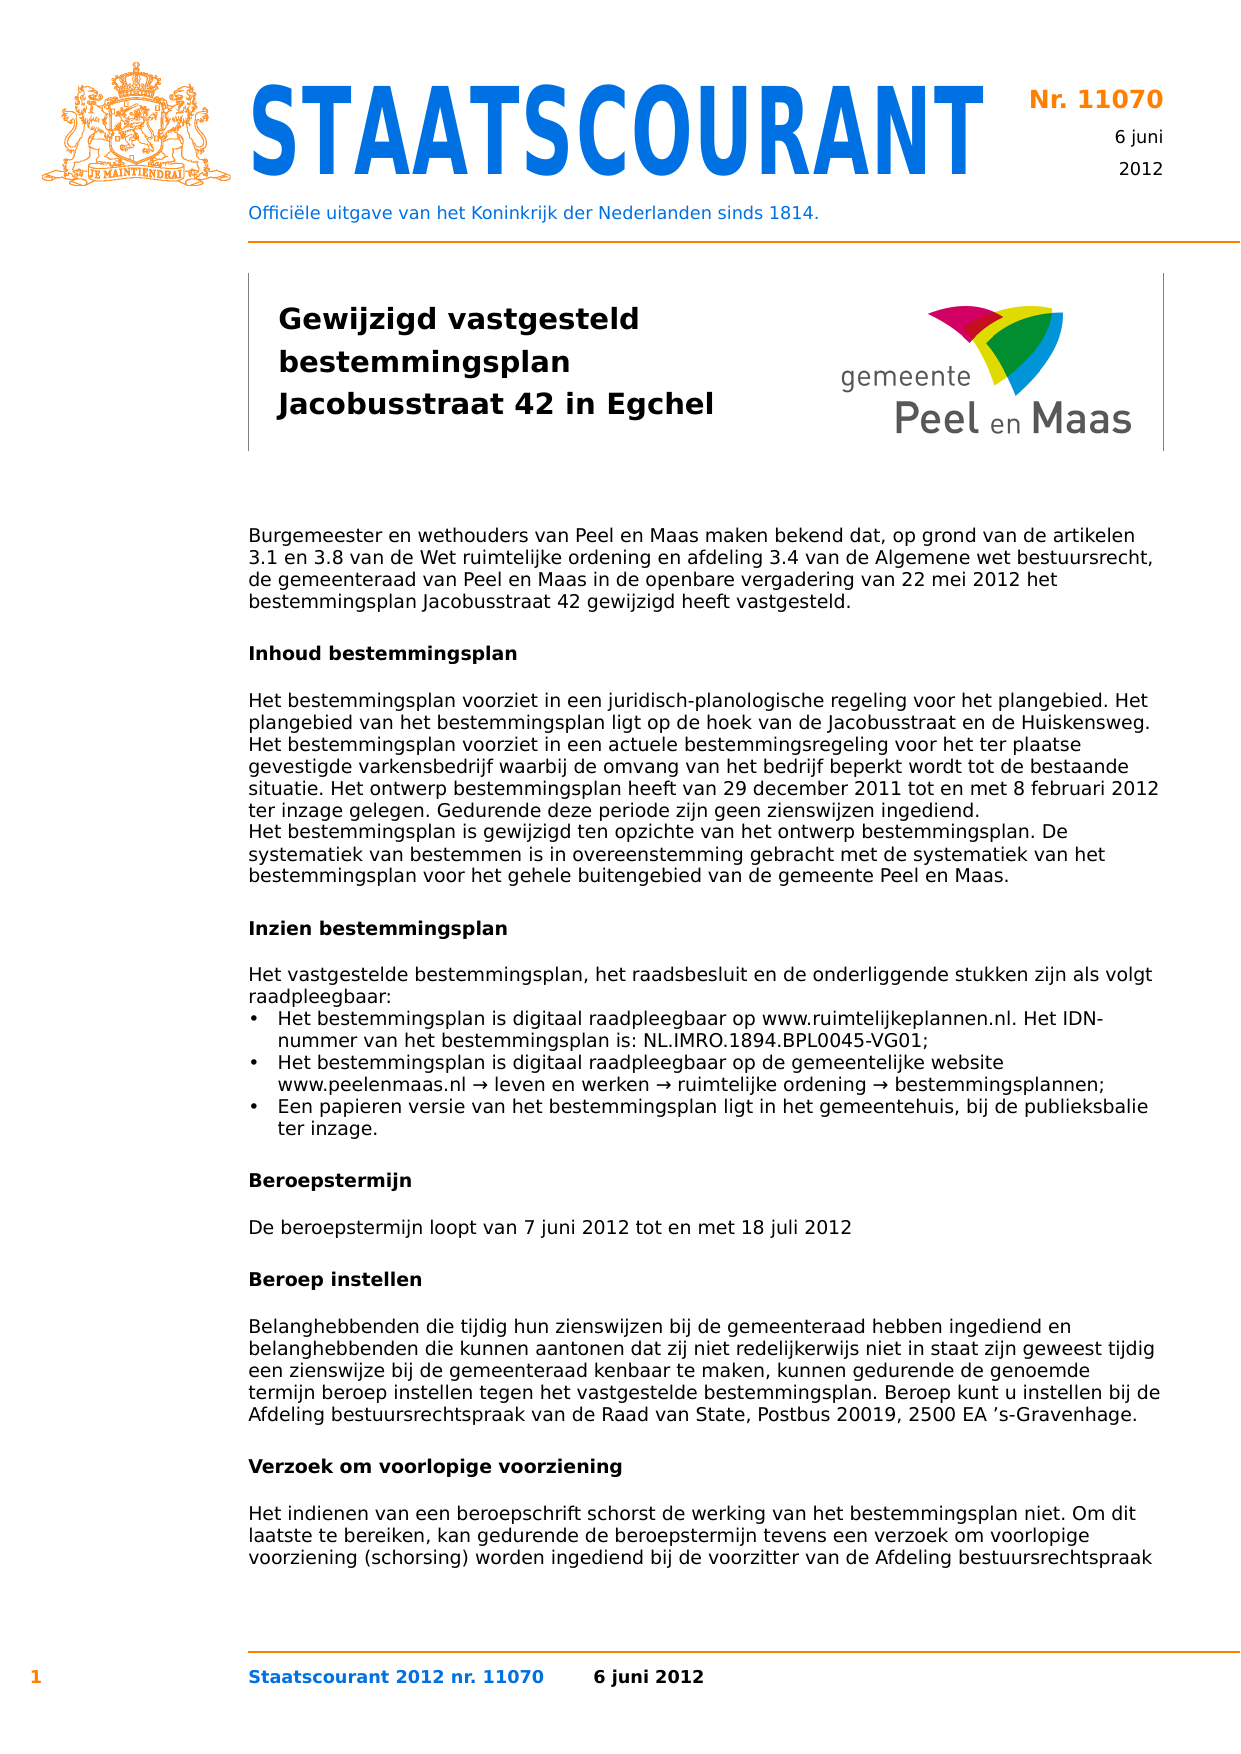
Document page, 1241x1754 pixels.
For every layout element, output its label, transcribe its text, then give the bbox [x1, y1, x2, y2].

text • Een papieren versie van het bestemmingsplan ligt in het gemeentehuis, bij de publieksbalie ter inzage. [248, 1096, 1163, 1140]
picture [41, 62, 231, 186]
subtitle Verzoek om voorlopige voorziening [248, 1456, 1163, 1478]
subtitle Inhoud bestemmingsplan [248, 643, 1163, 664]
text • Het bestemmingsplan is digitaal raadpleegbaar op de gemeentelijke website www.peelenmaas.nl → leven en werken → ruimtelijke ordening → bestemmingsplannen; [248, 1052, 1163, 1096]
table_cell 6 juni [998, 121, 1240, 153]
table_header [25, 62, 248, 241]
text Burgemeester en wethouders van Peel en Maas maken bekend dat, op grond van de artikelen 3.1 en 3.8 van de Wet ruimtelijke ordening en afdeling 3.4 van de Algemene wet bestuursrecht, de gemeenteraad van Peel en Maas in de openbare vergadering van 22 mei 2012 het bestemmingsplan Jacobusstraat 42 gewijzigd heeft vastgesteld. [248, 525, 1163, 613]
subtitle Inzien bestemmingsplan [248, 917, 1163, 939]
text • Het bestemmingsplan is digitaal raadpleegbaar op www.ruimtelijkeplannen.nl. Het IDN-nummer van het bestemmingsplan is: NL.IMRO.1894.BPL0045-VG01; [248, 1008, 1163, 1052]
subtitle Beroepstermijn [248, 1170, 1163, 1192]
text Het vastgestelde bestemmingsplan, het raadsbesluit en de onderliggende stukken zijn als volgt raadpleegbaar: [248, 964, 1163, 1008]
text Belanghebbenden die tijdig hun zienswijzen bij de gemeenteraad hebben ingediend en belanghebbenden die kunnen aantonen dat zij niet redelijkerwijs niet in staat zijn geweest tijdig een zienswijze bij de gemeenteraad kenbaar te maken, kunnen gedurende de genoemde termijn beroep instellen tegen het vastgestelde bestemmingsplan. Beroep kunt u instellen bij de Afdeling bestuursrechtspraak van de Raad van State, Postbus 20019, 2500 EA ’s-Gravenhage. [248, 1316, 1163, 1426]
text Het indienen van een beroepschrift schorst de werking van het bestemmingsplan niet. Om dit laatste te bereiken, kan gedurende de beroepstermijn tevens een verzoek om voorlopige voorziening (schorsing) worden ingediend bij de voorzitter van de Afdeling bestuursrechtspraak [248, 1503, 1163, 1569]
table_header Nr. 11070 [998, 62, 1240, 121]
table_cell Officiële uitgave van het Koninkrijk der Nederlanden sinds 1814. [248, 203, 1240, 241]
subtitle Gewijzigd vastgesteld bestemmingsplan Jacobusstraat 42 in Egchel [249, 273, 1163, 451]
text Het bestemmingsplan is gewijzigd ten opzichte van het ontwerp bestemmingsplan. De systematiek van bestemmen is in overeenstemming gebracht met de systematiek van het bestemmingsplan voor het gehele buitengebied van de gemeente Peel en Maas. [248, 821, 1163, 887]
table_cell 2012 [998, 153, 1240, 203]
subtitle Beroep instellen [248, 1269, 1163, 1291]
table_header STAATSCOURANT [248, 62, 998, 203]
text Het bestemmingsplan voorziet in een juridisch-planologische regeling voor het plangebied. Het plangebied van het bestemmingsplan ligt op de hoek van de Jacobusstraat en de Huiskensweg. Het bestemmingsplan voorziet in een actuele bestemmingsregeling voor het ter plaatse gevestigde varkensbedrijf waarbij de omvang van het bedrijf beperkt wordt tot de bestaande situatie. Het ontwerp bestemmingsplan heeft van 29 december 2011 tot en met 8 februari 2012 ter inzage gelegen. Gedurende deze periode zijn geen zienswijzen ingediend. [248, 689, 1163, 821]
text De beroepstermijn loopt van 7 juni 2012 tot en met 18 juli 2012 [248, 1217, 1163, 1239]
picture [838, 302, 1134, 439]
